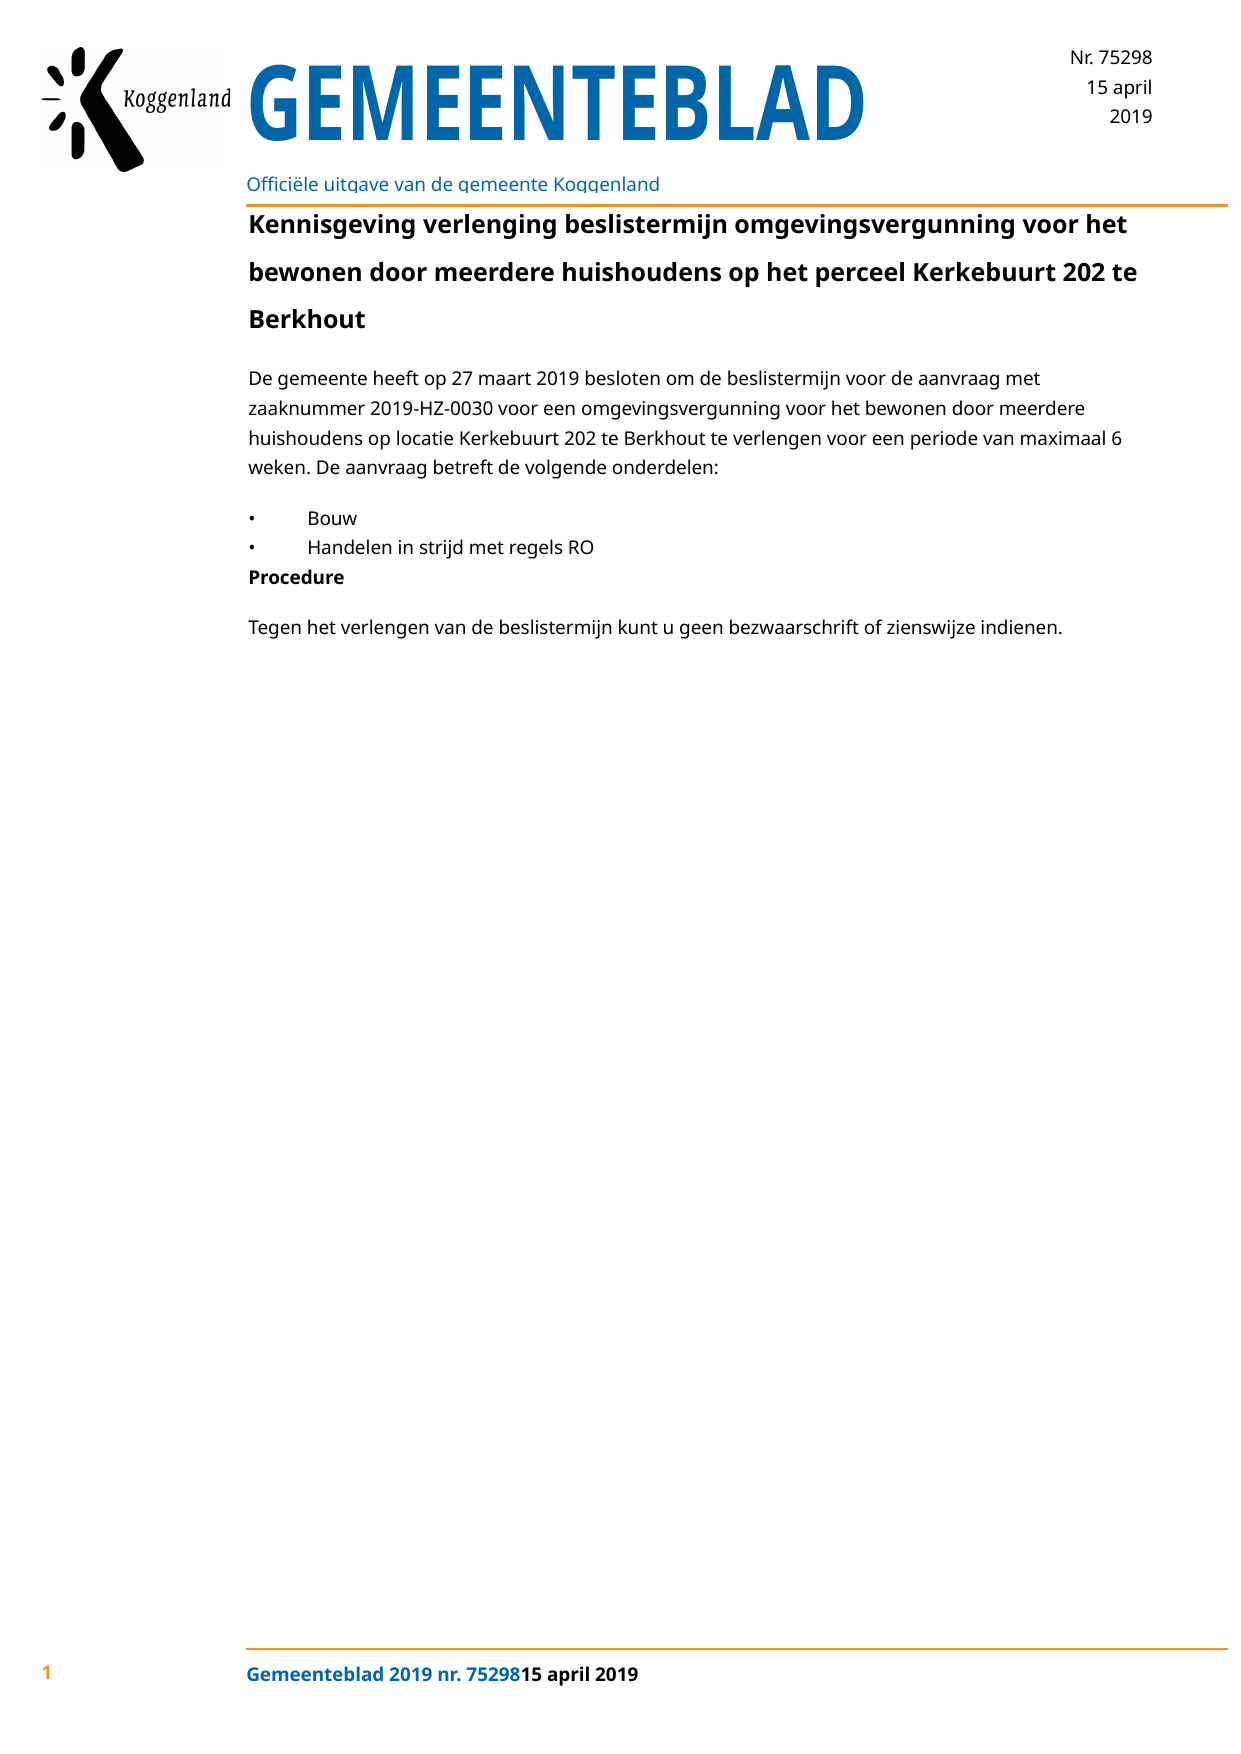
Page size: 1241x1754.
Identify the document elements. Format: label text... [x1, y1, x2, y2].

list Handelen in strijd met regels RO [248, 534, 1152, 560]
text De gemeente heeft op 27 maart 2019 besloten om de beslistermijn voor de aanvraag met zaaknummer 2019-HZ-0030 voor een omgevingsvergunning voor het bewonen door meerdere huishoudens op locatie Kerkebuurt 202 te Berkhout te verlengen voor een periode van maximaal 6 weken. De aanvraag betreft de volgende onderdelen: [248, 366, 1152, 480]
picture [41, 47, 231, 172]
text Kennisgeving verlenging beslistermijn omgevingsvergunning voor het bewonen door meerdere huishoudens op het perceel Kerkebuurt 202 te Berkhout [248, 207, 1152, 336]
list Bouw [248, 505, 1152, 530]
text Procedure [248, 564, 1152, 589]
text Tegen het verlengen van de beslistermijn kunt u geen bezwaarschrift of zienswijze indienen. [248, 614, 1152, 640]
